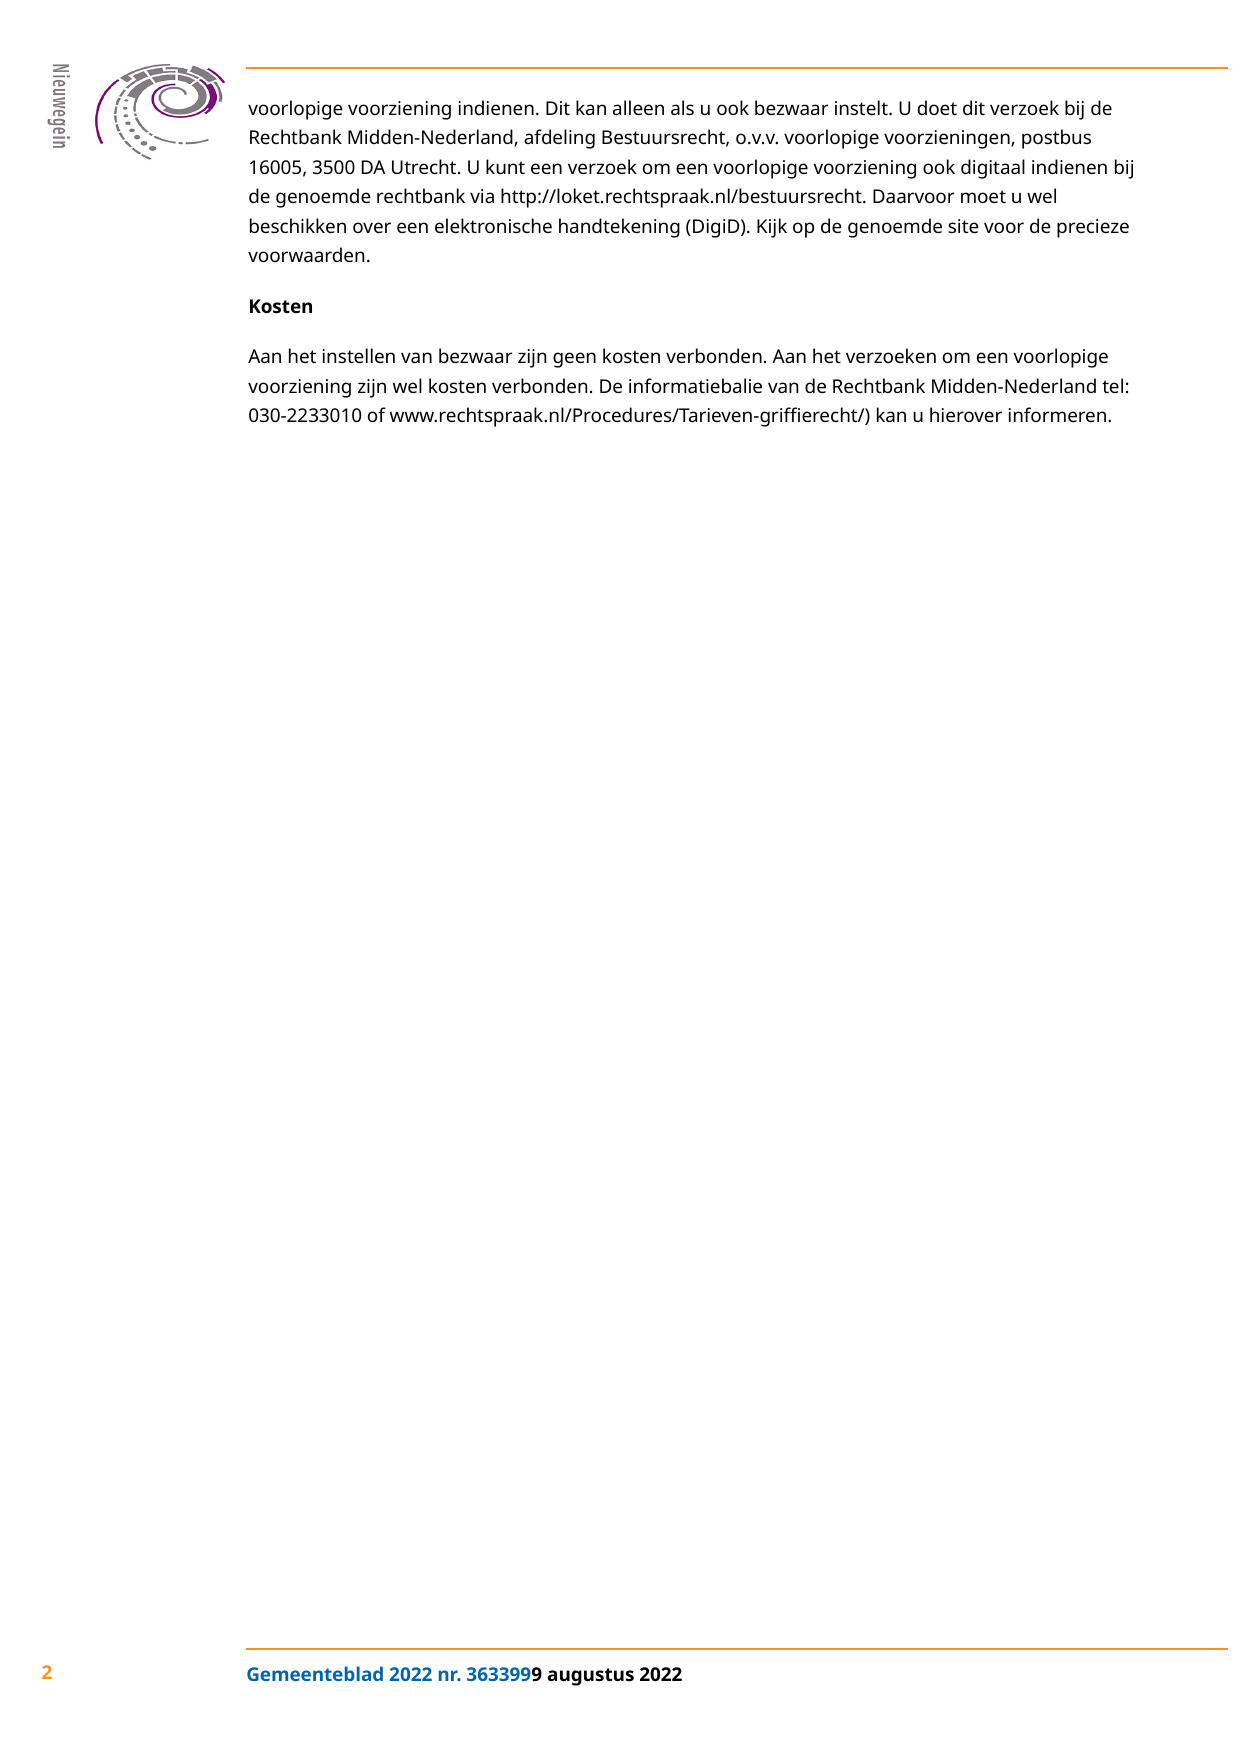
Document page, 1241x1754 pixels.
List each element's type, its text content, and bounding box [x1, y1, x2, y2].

text Aan het instellen van bezwaar zijn geen kosten verbonden. Aan het verzoeken om een voorlopige voorziening zijn wel kosten verbonden. De informatiebalie van de Rechtbank Midden-Nederland tel: 030-2233010 of www.rechtspraak.nl/Procedures/Tarieven-griffierecht/) kan u hierover informeren. [248, 343, 1152, 428]
picture [41, 47, 231, 172]
text Kosten [248, 293, 1152, 319]
text voorlopige voorziening indienen. Dit kan alleen als u ook bezwaar instelt. U doet dit verzoek bij de Rechtbank Midden-Nederland, afdeling Bestuursrecht, o.v.v. voorlopige voorzieningen, postbus 16005, 3500 DA Utrecht. U kunt een verzoek om een voorlopige voorziening ook digitaal indienen bij de genoemde rechtbank via http://loket.rechtspraak.nl/bestuursrecht. Daarvoor moet u wel beschikken over een elektronische handtekening (DigiD). Kijk op de genoemde site voor de precieze voorwaarden. [248, 95, 1152, 268]
